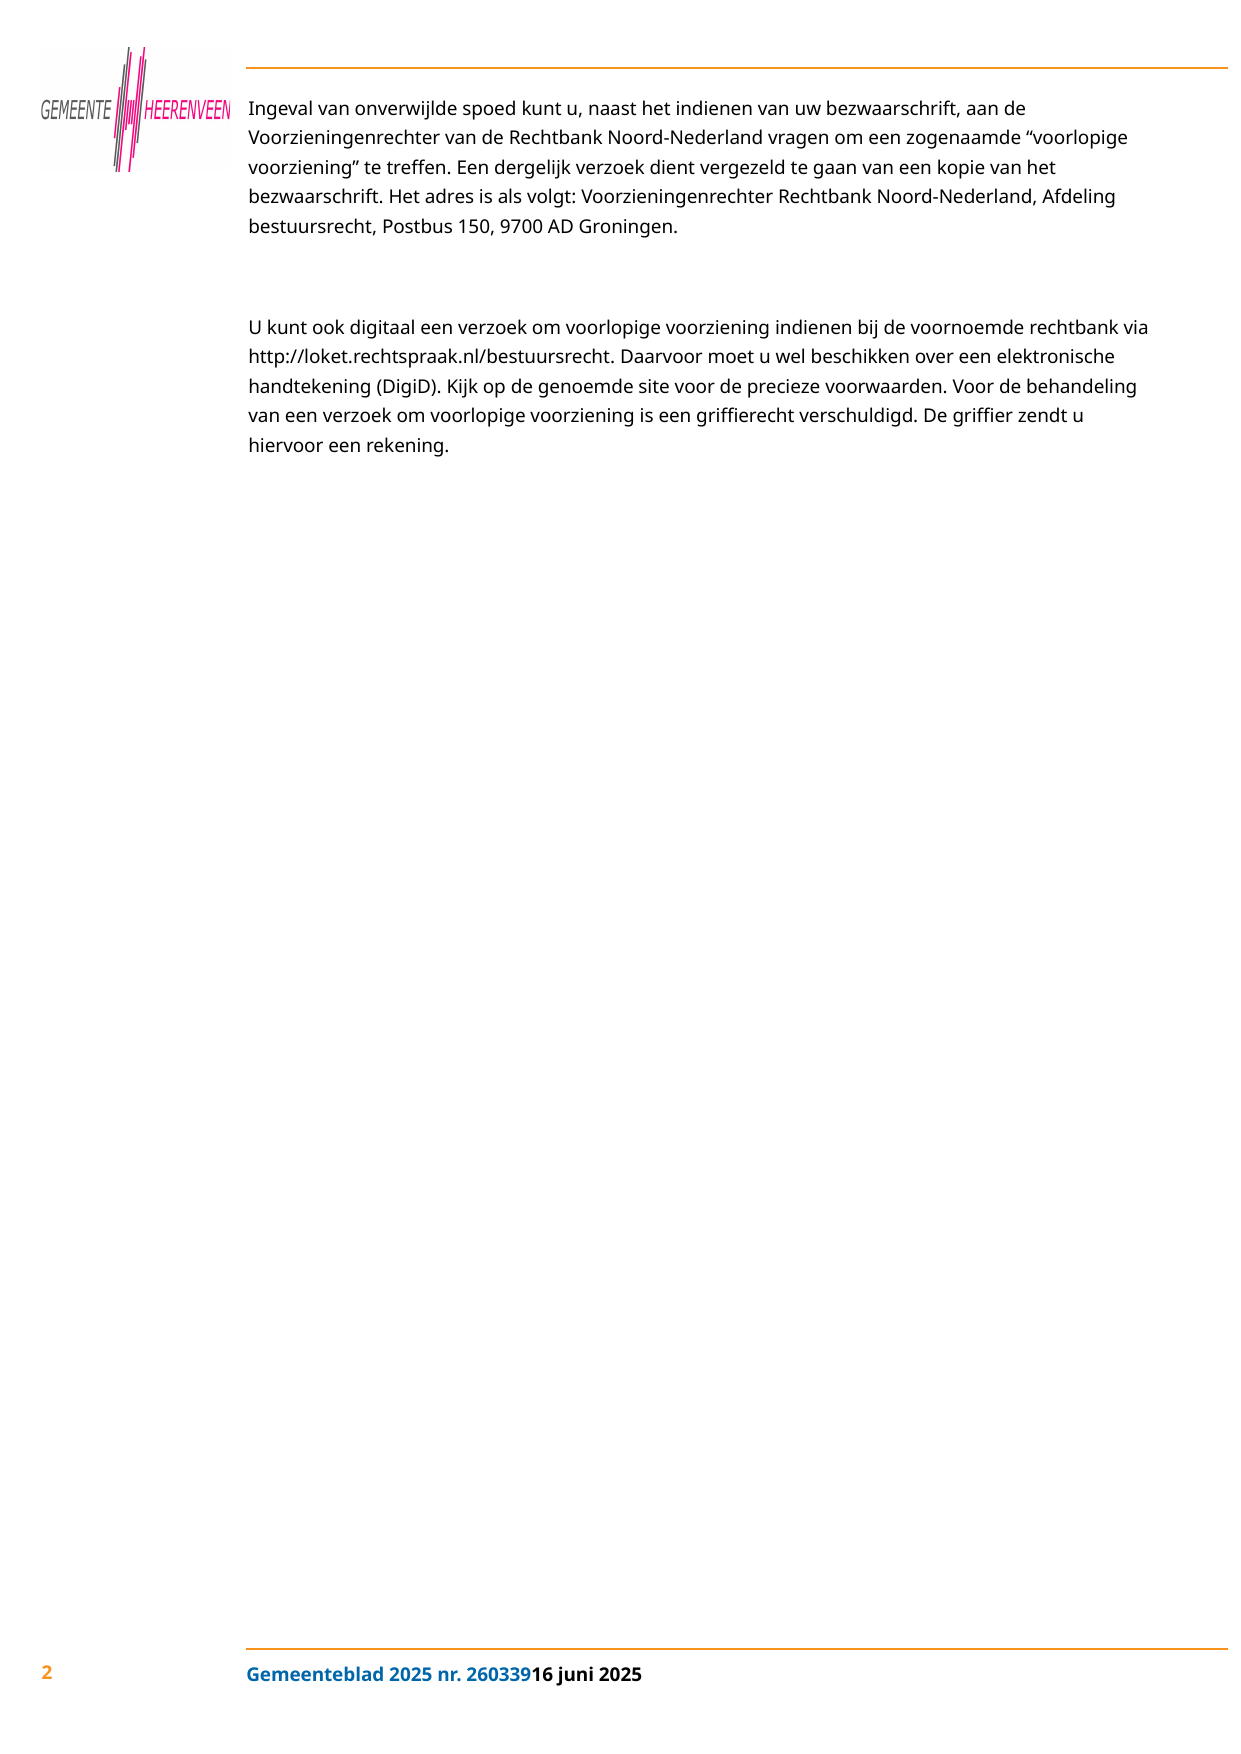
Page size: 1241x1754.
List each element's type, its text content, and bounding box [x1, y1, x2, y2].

picture [41, 47, 231, 172]
text U kunt ook digitaal een verzoek om voorlopige voorziening indienen bij de voornoemde rechtbank via http://loket.rechtspraak.nl/bestuursrecht. Daarvoor moet u wel beschikken over een elektronische handtekening (DigiD). Kijk op de genoemde site voor de precieze voorwaarden. Voor de behandeling van een verzoek om voorlopige voorziening is een griffierecht verschuldigd. De griffier zendt u hiervoor een rekening. [248, 314, 1152, 458]
text Ingeval van onverwijlde spoed kunt u, naast het indienen van uw bezwaarschrift, aan de Voorzieningenrechter van de Rechtbank Noord-Nederland vragen om een zogenaamde “voorlopige voorziening” te treffen. Een dergelijk verzoek dient vergezeld te gaan van een kopie van het bezwaarschrift. Het adres is als volgt: Voorzieningenrechter Rechtbank Noord-Nederland, Afdeling bestuursrecht, Postbus 150, 9700 AD Groningen. [248, 95, 1152, 239]
